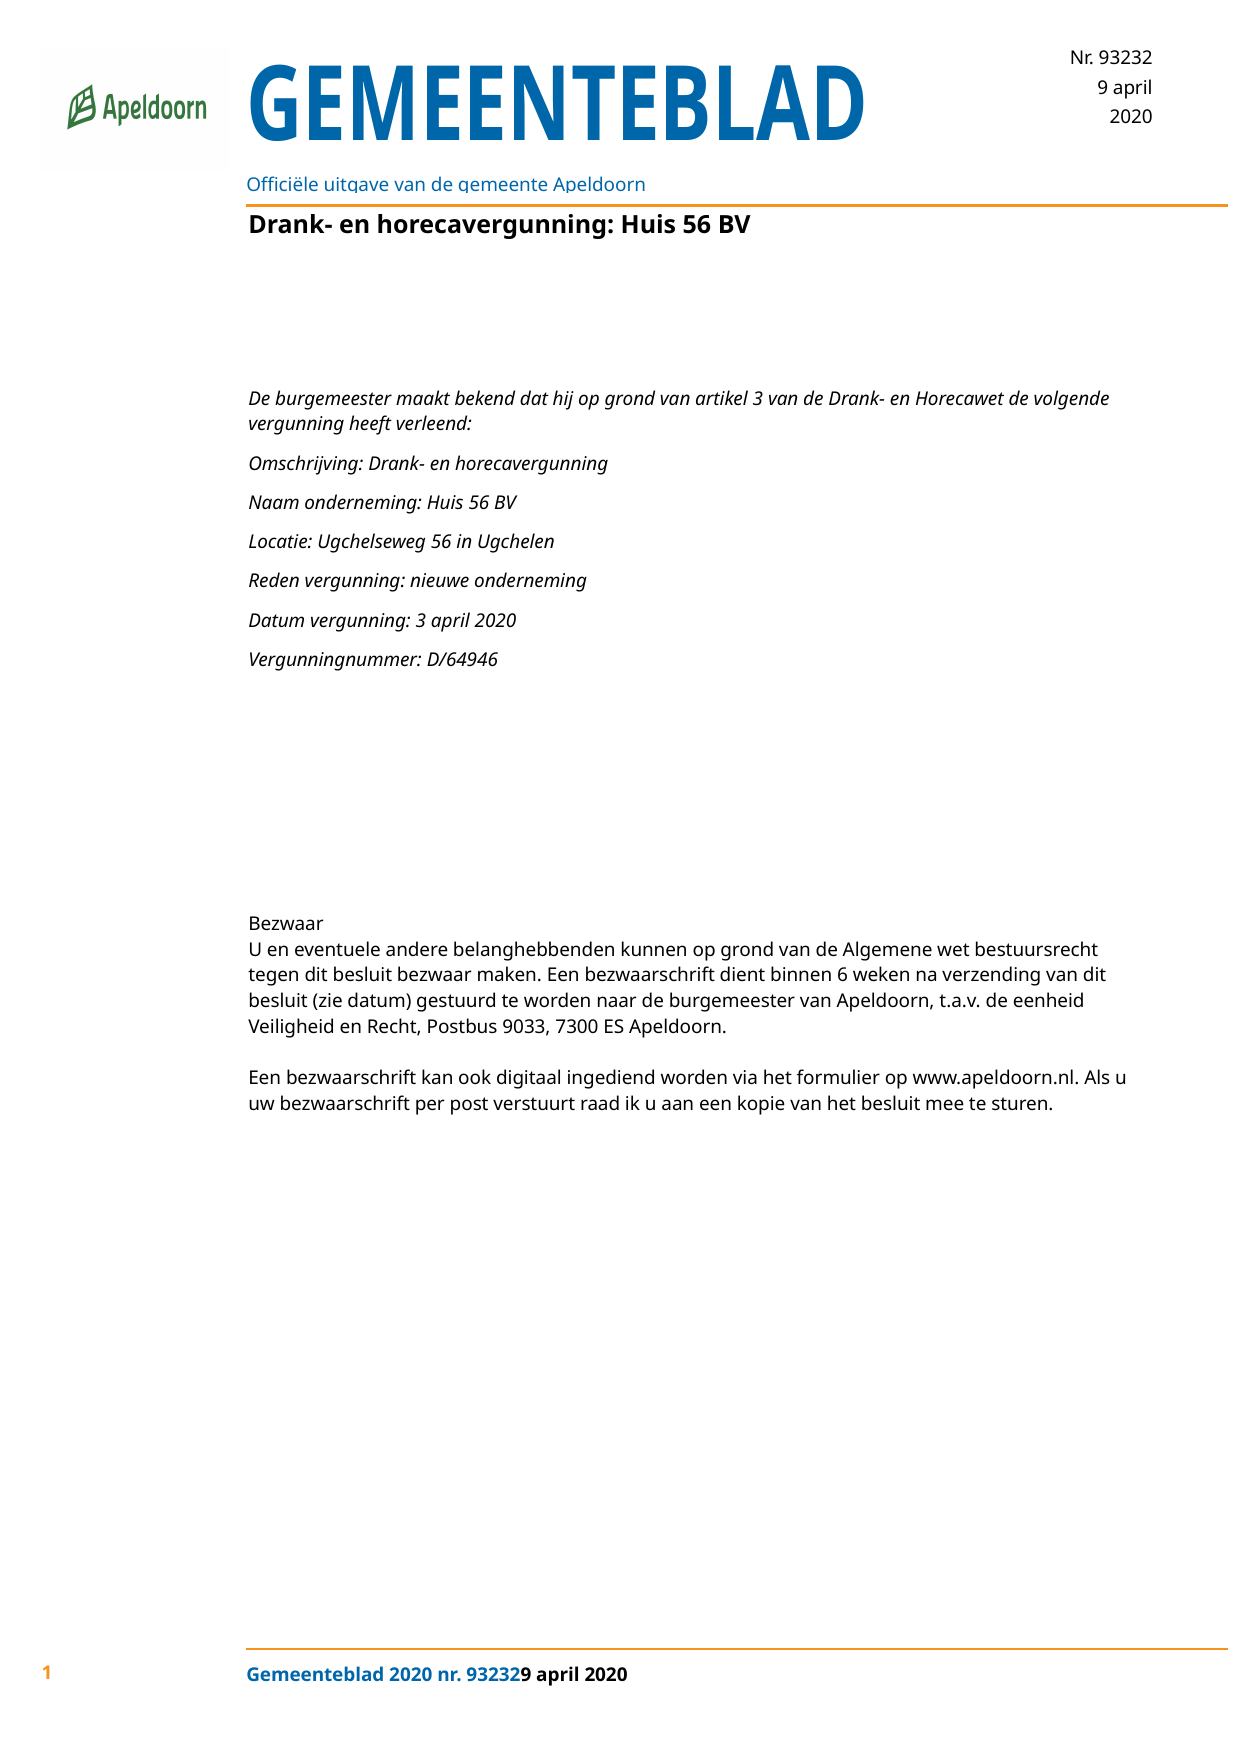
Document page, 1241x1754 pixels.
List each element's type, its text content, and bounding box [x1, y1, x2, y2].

text Naam onderneming: Huis 56 BV [248, 489, 1152, 515]
text U en eventuele andere belanghebbenden kunnen op grond van de Algemene wet bestuursrecht tegen dit besluit bezwaar maken. Een bezwaarschrift dient binnen 6 weken na verzending van dit besluit (zie datum) gestuurd te worden naar de burgemeester van Apeldoorn, t.a.v. de eenheid Veiligheid en Recht, Postbus 9033, 7300 ES Apeldoorn. [248, 936, 1152, 1039]
text Vergunningnummer: D/64946 [248, 646, 1152, 672]
text Reden vergunning: nieuwe onderneming [248, 567, 1152, 593]
text Bezwaar [248, 910, 1152, 936]
text Drank- en horecavergunning: Huis 56 BV [248, 207, 1152, 241]
text Omschrijving: Drank- en horecavergunning [248, 450, 1152, 475]
text Datum vergunning: 3 april 2020 [248, 607, 1152, 632]
picture [41, 47, 231, 172]
text De burgemeester maakt bekend dat hij op grond van artikel 3 van de Drank- en Horecawet de volgende vergunning heeft verleend: [248, 385, 1152, 436]
text Een bezwaarschrift kan ook digitaal ingediend worden via het formulier op www.apeldoorn.nl. Als u uw bezwaarschrift per post verstuurt raad ik u aan een kopie van het besluit mee te sturen. [248, 1064, 1152, 1116]
text Locatie: Ugchelseweg 56 in Ugchelen [248, 528, 1152, 554]
